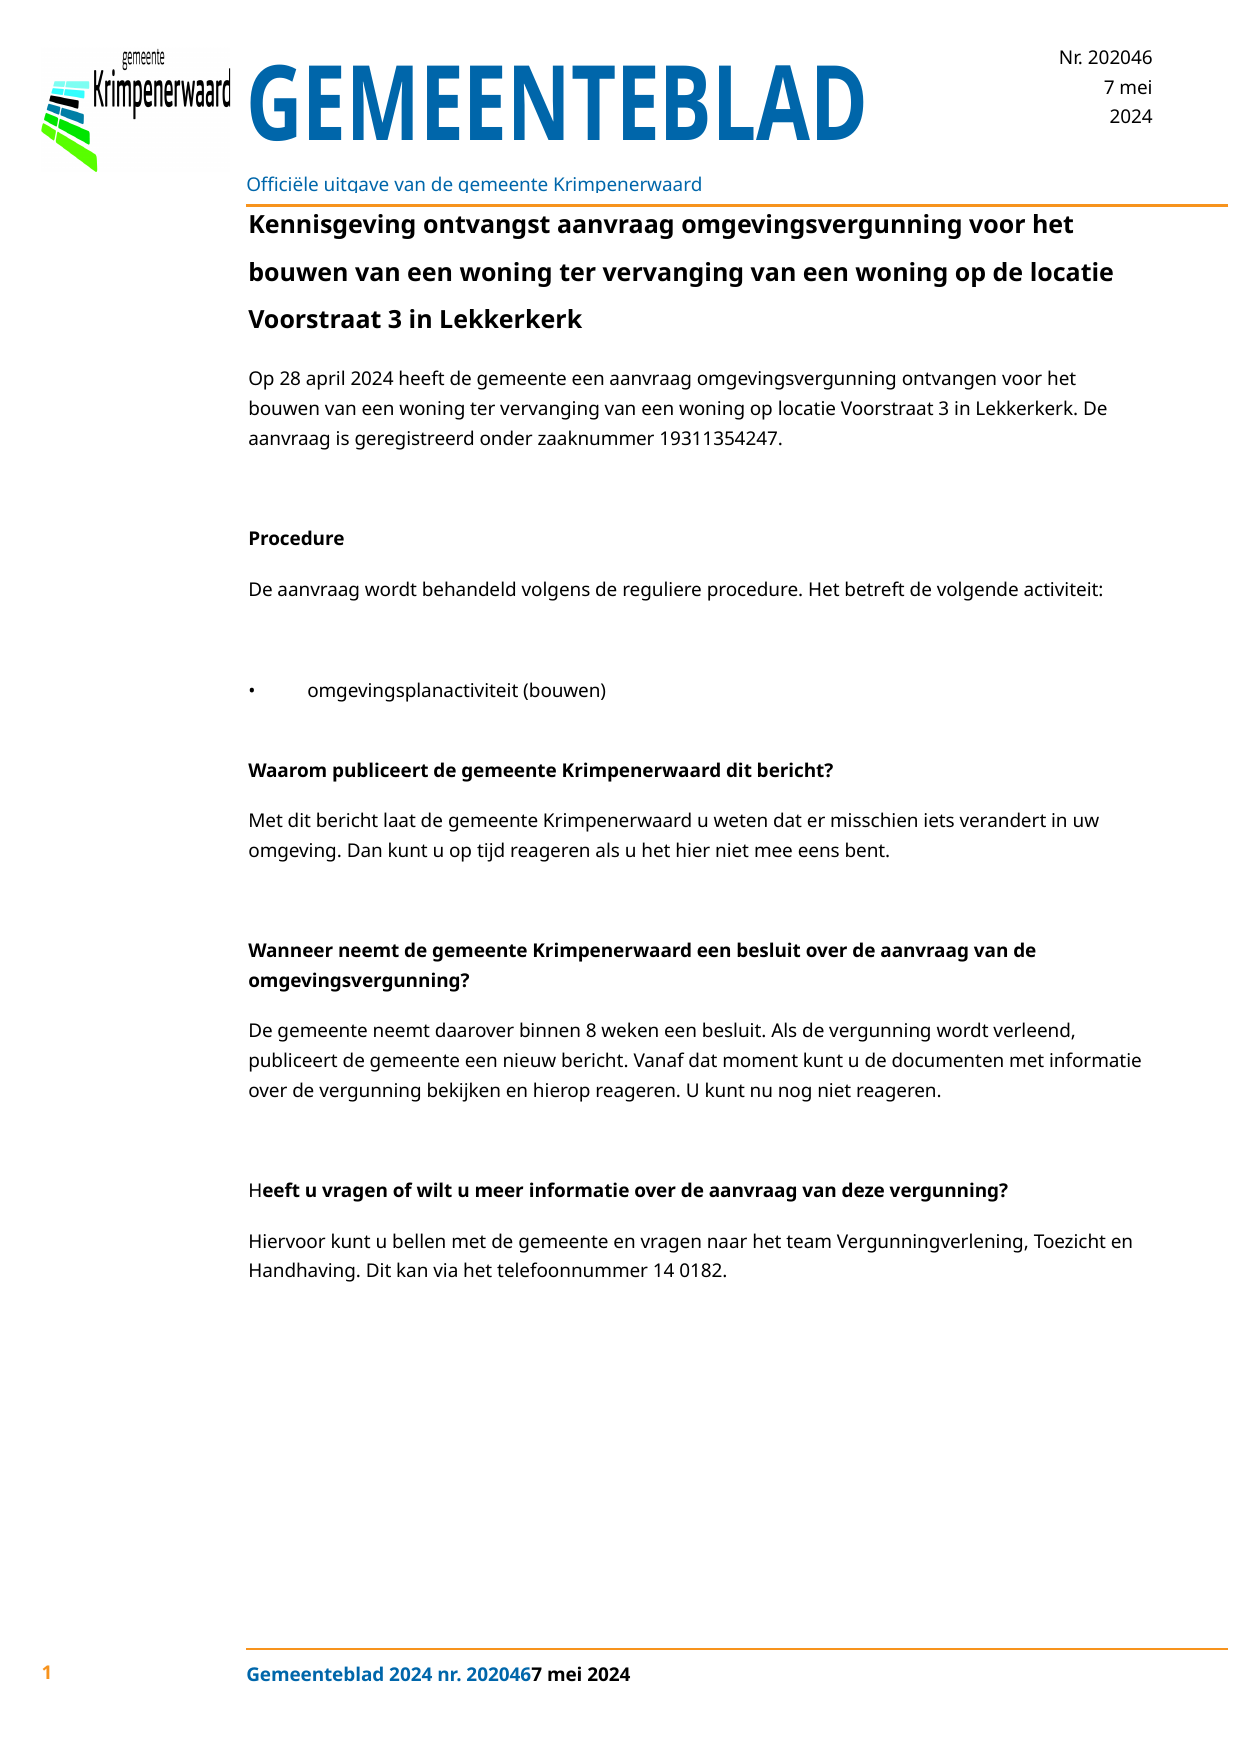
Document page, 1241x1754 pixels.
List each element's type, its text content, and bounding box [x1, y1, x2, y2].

text De gemeente neemt daarover binnen 8 weken een besluit. Als de vergunning wordt verleend, publiceert de gemeente een nieuw bericht. Vanaf dat moment kunt u de documenten met informatie over de vergunning bekijken en hierop reageren. U kunt nu nog niet reageren. [248, 1018, 1152, 1102]
list omgevingsplanactiviteit (bouwen) [248, 677, 1152, 702]
text Procedure [248, 526, 1152, 551]
text Met dit bericht laat de gemeente Krimpenerwaard u weten dat er misschien iets verandert in uw omgeving. Dan kunt u op tijd reageren als u het hier niet mee eens bent. [248, 807, 1152, 862]
text Kennisgeving ontvangst aanvraag omgevingsvergunning voor het bouwen van een woning ter vervanging van een woning op de locatie Voorstraat 3 in Lekkerkerk [248, 207, 1152, 336]
text Heeft u vragen of wilt u meer informatie over de aanvraag van deze vergunning? [248, 1178, 1152, 1203]
picture [41, 47, 231, 172]
text Wanneer neemt de gemeente Krimpenerwaard een besluit over de aanvraag van de omgevingsvergunning? [248, 938, 1152, 993]
text Hiervoor kunt u bellen met de gemeente en vragen naar het team Vergunningverlening, Toezicht en Handhaving. Dit kan via het telefoonnummer 14 0182. [248, 1228, 1152, 1283]
text De aanvraag wordt behandeld volgens de reguliere procedure. Het betreft de volgende activiteit: [248, 576, 1152, 602]
text Waarom publiceert de gemeente Krimpenerwaard dit bericht? [248, 757, 1152, 782]
text Op 28 april 2024 heeft de gemeente een aanvraag omgevingsvergunning ontvangen voor het bouwen van een woning ter vervanging van een woning op locatie Voorstraat 3 in Lekkerkerk. De aanvraag is geregistreerd onder zaaknummer 19311354247. [248, 366, 1152, 450]
